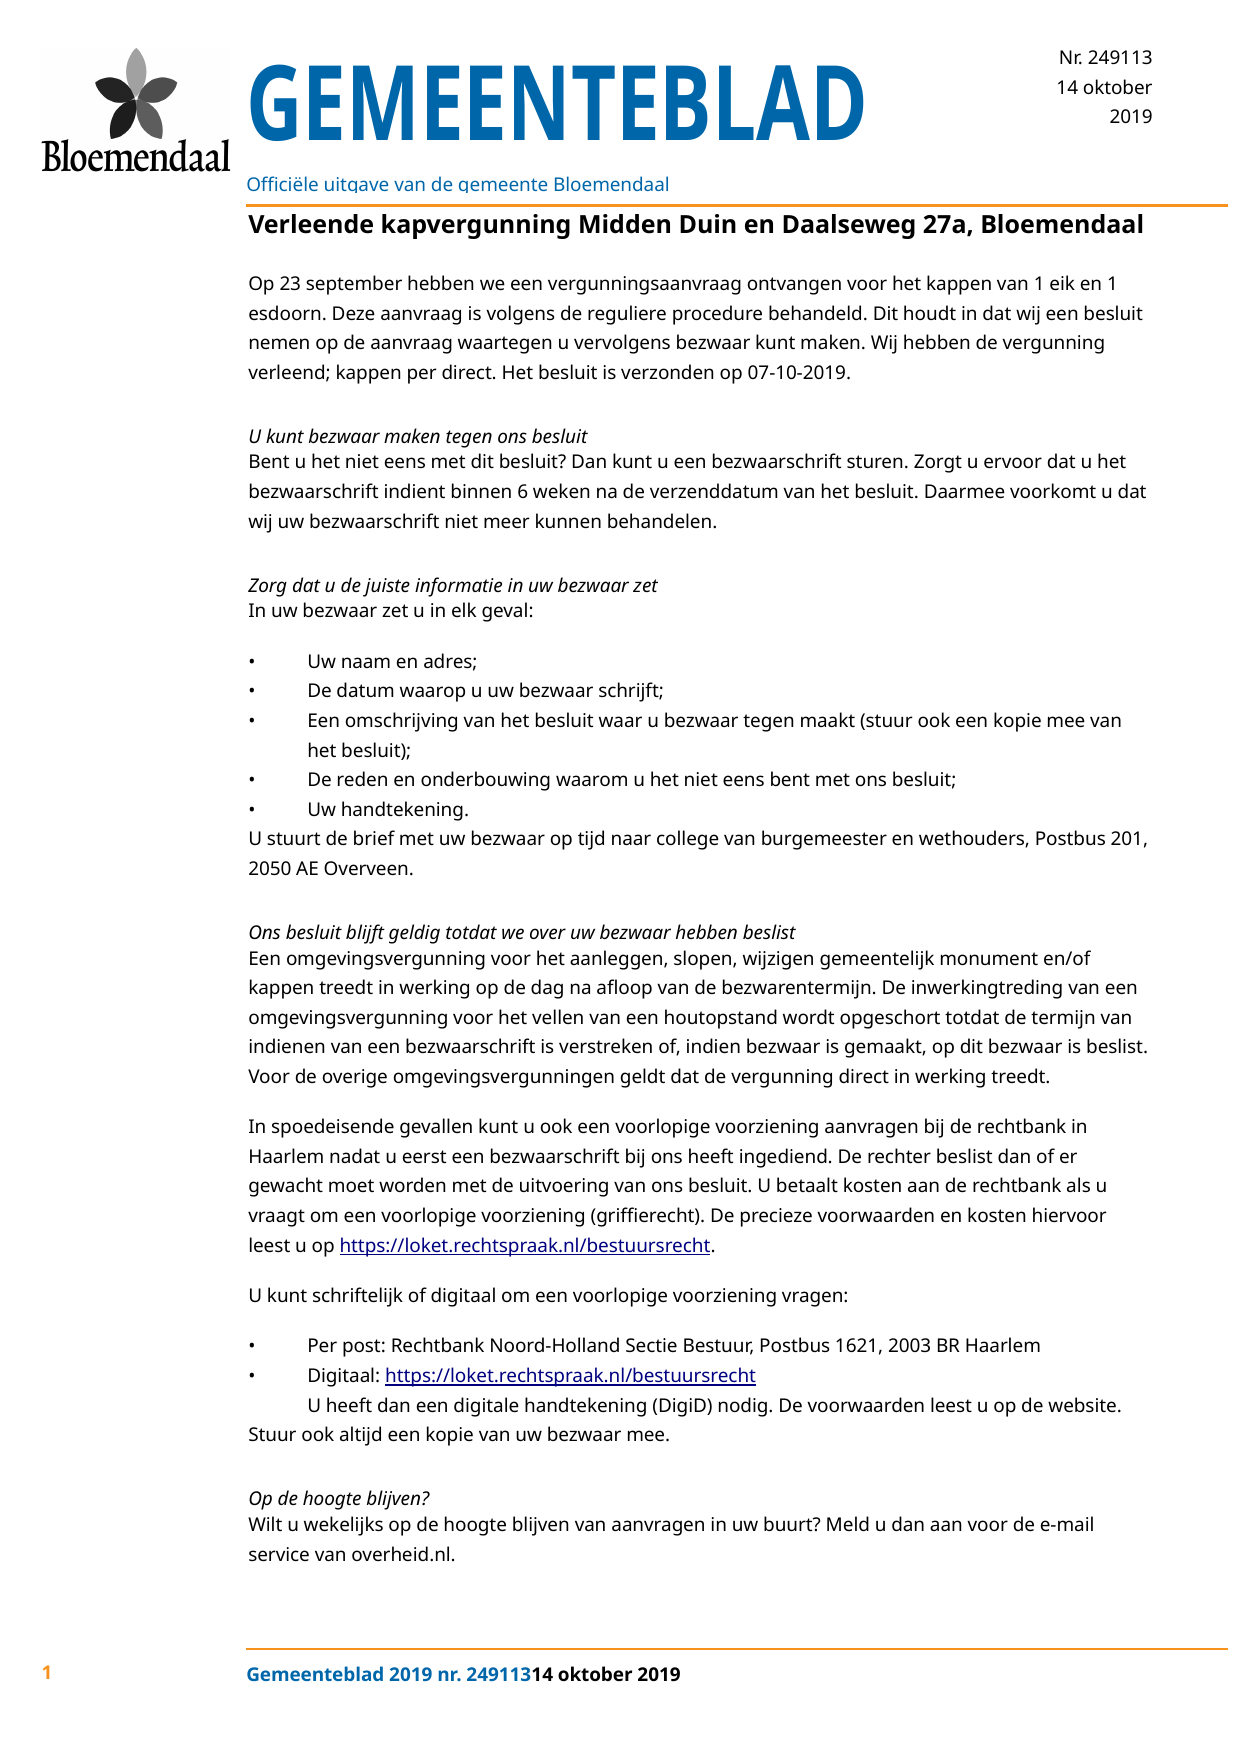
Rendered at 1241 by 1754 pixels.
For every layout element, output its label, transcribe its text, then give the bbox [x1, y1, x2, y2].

text U stuurt de brief met uw bezwaar op tijd naar college van burgemeester en wethouders, Postbus 201, 2050 AE Overveen. [248, 826, 1152, 881]
text Wilt u wekelijks op de hoogte blijven van aanvragen in uw buurt? Meld u dan aan voor de e-mail service van overheid.nl. [248, 1511, 1152, 1566]
list U heeft dan een digitale handtekening (DigiD) nodig. De voorwaarden leest u op de website. [248, 1392, 1152, 1418]
text Bent u het niet eens met dit besluit? Dan kunt u een bezwaarschrift sturen. Zorgt u ervoor dat u het bezwaarschrift indient binnen 6 weken na de verzenddatum van het besluit. Daarmee voorkomt u dat wij uw bezwaarschrift niet meer kunnen behandelen. [248, 449, 1152, 534]
text Een omgevingsvergunning voor het aanleggen, slopen, wijzigen gemeentelijk monument en/of kappen treedt in werking op de dag na afloop van de bezwarentermijn. De inwerkingtreding van een omgevingsvergunning voor het vellen van een houtopstand wordt opgeschort totdat de termijn van indienen van een bezwaarschrift is verstreken of, indien bezwaar is gemaakt, op dit bezwaar is beslist. Voor de overige omgevingsvergunningen geldt dat de vergunning direct in werking treedt. [248, 945, 1152, 1089]
list Digitaal: https://loket.rechtspraak.nl/bestuursrecht [248, 1362, 1152, 1388]
text In uw bezwaar zet u in elk geval: [248, 598, 1152, 623]
text Verleende kapvergunning Midden Duin en Daalseweg 27a, Bloemendaal [248, 207, 1152, 241]
text Op 23 september hebben we een vergunningsaanvraag ontvangen voor het kappen van 1 eik en 1 esdoorn. Deze aanvraag is volgens de reguliere procedure behandeld. Dit houdt in dat wij een besluit nemen op de aanvraag waartegen u vervolgens bezwaar kunt maken. Wij hebben de vergunning verleend; kappen per direct. Het besluit is verzonden op 07-10-2019. [248, 270, 1152, 385]
text Zorg dat u de juiste informatie in uw bezwaar zet [248, 572, 1152, 598]
list De reden en onderbouwing waarom u het niet eens bent met ons besluit; [248, 766, 1152, 792]
list Per post: Rechtbank Noord-Holland Sectie Bestuur, Postbus 1621, 2003 BR Haarlem [248, 1333, 1152, 1358]
text In spoedeisende gevallen kunt u ook een voorlopige voorziening aanvragen bij de rechtbank in Haarlem nadat u eerst een bezwaarschrift bij ons heeft ingediend. De rechter beslist dan of er gewacht moet worden met de uitvoering van ons besluit. U betaalt kosten aan de rechtbank als u vraagt om een voorlopige voorziening (griffierecht). De precieze voorwaarden en kosten hiervoor leest u op https://loket.rechtspraak.nl/bestuursrecht. [248, 1113, 1152, 1258]
text U kunt schriftelijk of digitaal om een voorlopige voorziening vragen: [248, 1282, 1152, 1308]
text Op de hoogte blijven? [248, 1485, 1152, 1511]
text U kunt bezwaar maken tegen ons besluit [248, 423, 1152, 449]
list Een omschrijving van het besluit waar u bezwaar tegen maakt (stuur ook een kopie mee van het besluit); [248, 707, 1152, 762]
list Uw handtekening. [248, 796, 1152, 822]
picture [41, 47, 231, 172]
text Ons besluit blijft geldig totdat we over uw bezwaar hebben beslist [248, 919, 1152, 945]
list Uw naam en adres; [248, 648, 1152, 674]
list De datum waarop u uw bezwaar schrijft; [248, 678, 1152, 703]
text Stuur ook altijd een kopie van uw bezwaar mee. [248, 1421, 1152, 1447]
